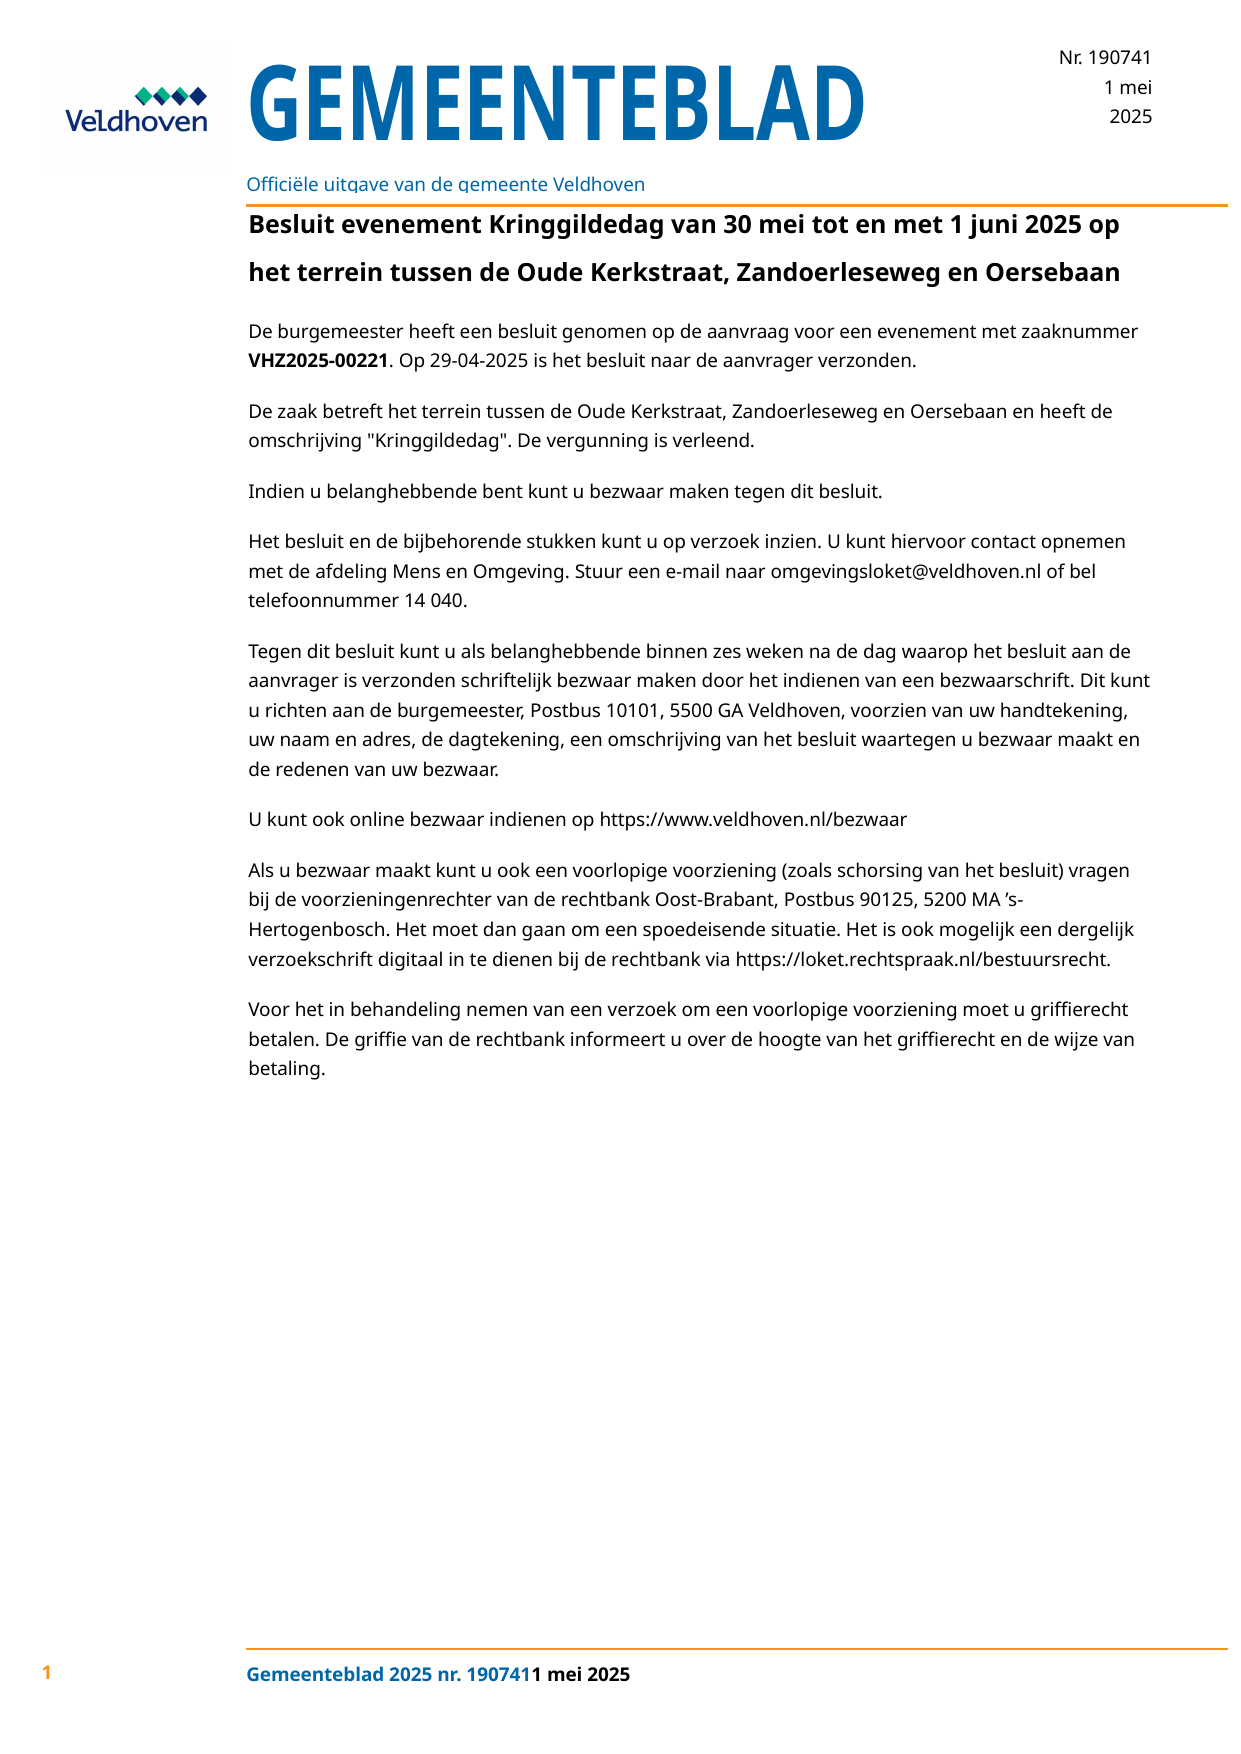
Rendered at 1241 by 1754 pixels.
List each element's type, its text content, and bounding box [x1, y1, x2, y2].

text Tegen dit besluit kunt u als belanghebbende binnen zes weken na de dag waarop het besluit aan de aanvrager is verzonden schriftelijk bezwaar maken door het indienen van een bezwaarschrift. Dit kunt u richten aan de burgemeester, Postbus 10101, 5500 GA Veldhoven, voorzien van uw handtekening, uw naam en adres, de dagtekening, een omschrijving van het besluit waartegen u bezwaar maakt en de redenen van uw bezwaar. [248, 638, 1152, 782]
text Als u bezwaar maakt kunt u ook een voorlopige voorziening (zoals schorsing van het besluit) vragen bij de voorzieningenrechter van de rechtbank Oost-Brabant, Postbus 90125, 5200 MA ’s-Hertogenbosch. Het moet dan gaan om een spoedeisende situatie. Het is ook mogelijk een dergelijk verzoekschrift digitaal in te dienen bij de rechtbank via https://loket.rechtspraak.nl/bestuursrecht. [248, 857, 1152, 972]
text U kunt ook online bezwaar indienen op https://www.veldhoven.nl/bezwaar [248, 807, 1152, 832]
text Het besluit en de bijbehorende stukken kunt u op verzoek inzien. U kunt hiervoor contact opnemen met de afdeling Mens en Omgeving. Stuur een e-mail naar omgevingsloket@veldhoven.nl of bel telefoonnummer 14 040. [248, 528, 1152, 613]
text Besluit evenement Kringgildedag van 30 mei tot en met 1 juni 2025 op het terrein tussen de Oude Kerkstraat, Zandoerleseweg en Oersebaan [248, 207, 1152, 288]
text De zaak betreft het terrein tussen de Oude Kerkstraat, Zandoerleseweg en Oersebaan en heeft de omschrijving "Kringgildedag". De vergunning is verleend. [248, 398, 1152, 453]
text De burgemeester heeft een besluit genomen op de aanvraag voor een evenement met zaaknummer VHZ2025-00221. Op 29-04-2025 is het besluit naar de aanvrager verzonden. [248, 318, 1152, 373]
text Indien u belanghebbende bent kunt u bezwaar maken tegen dit besluit. [248, 478, 1152, 504]
picture [41, 47, 231, 172]
text Voor het in behandeling nemen van een verzoek om een voorlopige voorziening moet u griffierecht betalen. De griffie van de rechtbank informeert u over de hoogte van het griffierecht en de wijze van betaling. [248, 996, 1152, 1081]
